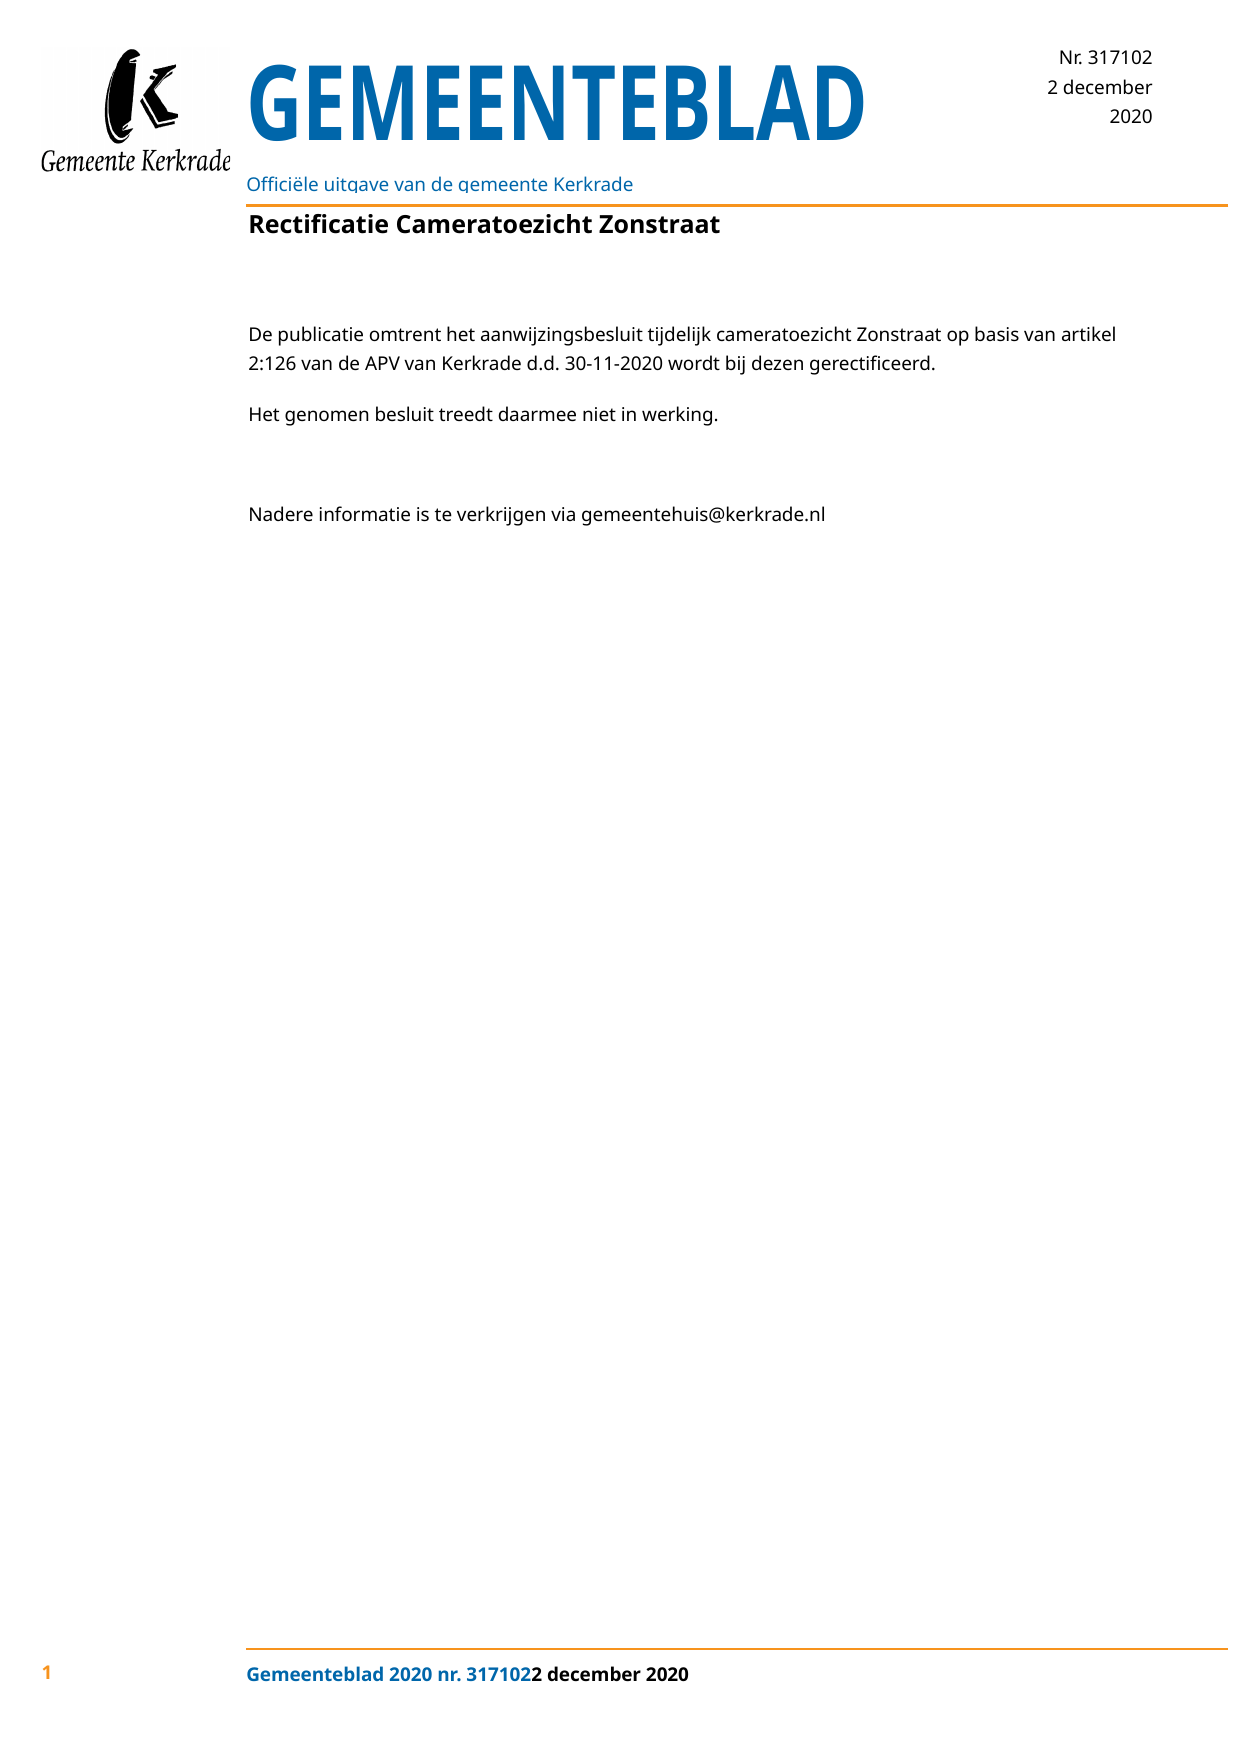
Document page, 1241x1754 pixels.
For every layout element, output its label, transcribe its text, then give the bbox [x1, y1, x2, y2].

text Het genomen besluit treedt daarmee niet in werking. [248, 401, 1152, 426]
text Nadere informatie is te verkrijgen via gemeentehuis@kerkrade.nl [248, 502, 1152, 527]
text De publicatie omtrent het aanwijzingsbesluit tijdelijk cameratoezicht Zonstraat op basis van artikel 2:126 van de APV van Kerkrade d.d. 30-11-2020 wordt bij dezen gerectificeerd. [248, 321, 1152, 376]
picture [41, 47, 231, 172]
text Rectificatie Cameratoezicht Zonstraat [248, 207, 1152, 241]
